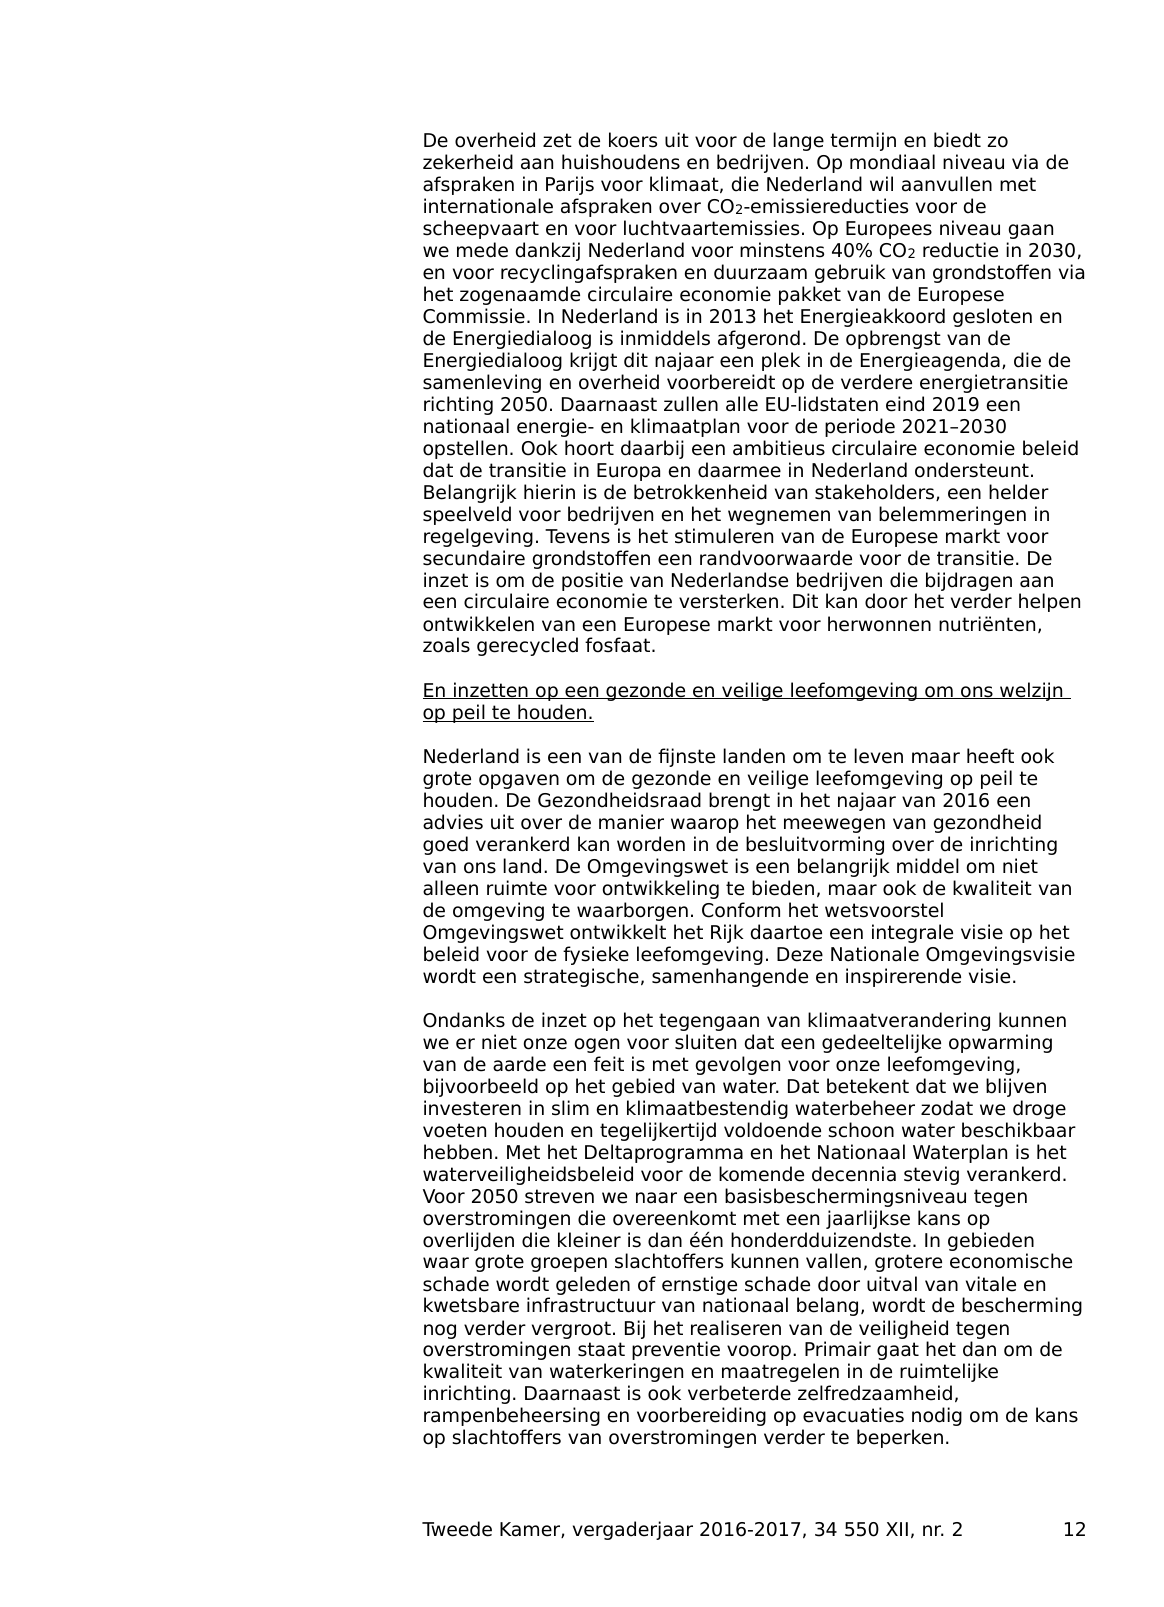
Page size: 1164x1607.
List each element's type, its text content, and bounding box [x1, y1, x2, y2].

subtitle En inzetten op een gezonde en veilige leefomgeving om ons welzijn op peil te houden. [422, 679, 1087, 723]
text De overheid zet de koers uit voor de lange termijn en biedt zo zekerheid aan huishoudens en bedrijven. Op mondiaal niveau via de afspraken in Parijs voor klimaat, die Nederland wil aanvullen met internationale afspraken over CO2-emissiereducties voor de scheepvaart en voor luchtvaartemissies. Op Europees niveau gaan we mede dankzij Nederland voor minstens 40% CO2 reductie in 2030, en voor recyclingafspraken en duurzaam gebruik van grondstoffen via het zogenaamde circulaire economie pakket van de Europese Commissie. In Nederland is in 2013 het Energieakkoord gesloten en de Energiedialoog is inmiddels afgerond. De opbrengst van de Energiedialoog krijgt dit najaar een plek in de Energieagenda, die de samenleving en overheid voorbereidt op de verdere energietransitie richting 2050. Daarnaast zullen alle EU-lidstaten eind 2019 een nationaal energie- en klimaatplan voor de periode 2021–2030 opstellen. Ook hoort daarbij een ambitieus circulaire economie beleid dat de transitie in Europa en daarmee in Nederland ondersteunt. Belangrijk hierin is de betrokkenheid van stakeholders, een helder speelveld voor bedrijven en het wegnemen van belemmeringen in regelgeving. Tevens is het stimuleren van de Europese markt voor secundaire grondstoffen een randvoorwaarde voor de transitie. De inzet is om de positie van Nederlandse bedrijven die bijdragen aan een circulaire economie te versterken. Dit kan door het verder helpen ontwikkelen van een Europese markt voor herwonnen nutriënten, zoals gerecycled fosfaat. [422, 130, 1087, 657]
text Ondanks de inzet op het tegengaan van klimaatverandering kunnen we er niet onze ogen voor sluiten dat een gedeeltelijke opwarming van de aarde een feit is met gevolgen voor onze leefomgeving, bijvoorbeeld op het gebied van water. Dat betekent dat we blijven investeren in slim en klimaatbestendig waterbeheer zodat we droge voeten houden en tegelijkertijd voldoende schoon water beschikbaar hebben. Met het Deltaprogramma en het Nationaal Waterplan is het waterveiligheidsbeleid voor de komende decennia stevig verankerd. Voor 2050 streven we naar een basisbeschermingsniveau tegen overstromingen die overeenkomt met een jaarlijkse kans op overlijden die kleiner is dan één honderdduizendste. In gebieden waar grote groepen slachtoffers kunnen vallen, grotere economische schade wordt geleden of ernstige schade door uitval van vitale en kwetsbare infrastructuur van nationaal belang, wordt de bescherming nog verder vergroot. Bij het realiseren van de veiligheid tegen overstromingen staat preventie voorop. Primair gaat het dan om de kwaliteit van waterkeringen en maatregelen in de ruimtelijke inrichting. Daarnaast is ook verbeterde zelfredzaamheid, rampenbeheersing en voorbereiding op evacuaties nodig om de kans op slachtoffers van overstromingen verder te beperken. [422, 1010, 1087, 1449]
text Nederland is een van de fijnste landen om te leven maar heeft ook grote opgaven om de gezonde en veilige leefomgeving op peil te houden. De Gezondheidsraad brengt in het najaar van 2016 een advies uit over de manier waarop het meewegen van gezondheid goed verankerd kan worden in de besluitvorming over de inrichting van ons land. De Omgevingswet is een belangrijk middel om niet alleen ruimte voor ontwikkeling te bieden, maar ook de kwaliteit van de omgeving te waarborgen. Conform het wetsvoorstel Omgevingswet ontwikkelt het Rijk daartoe een integrale visie op het beleid voor de fysieke leefomgeving. Deze Nationale Omgevingsvisie wordt een strategische, samenhangende en inspirerende visie. [422, 746, 1087, 987]
